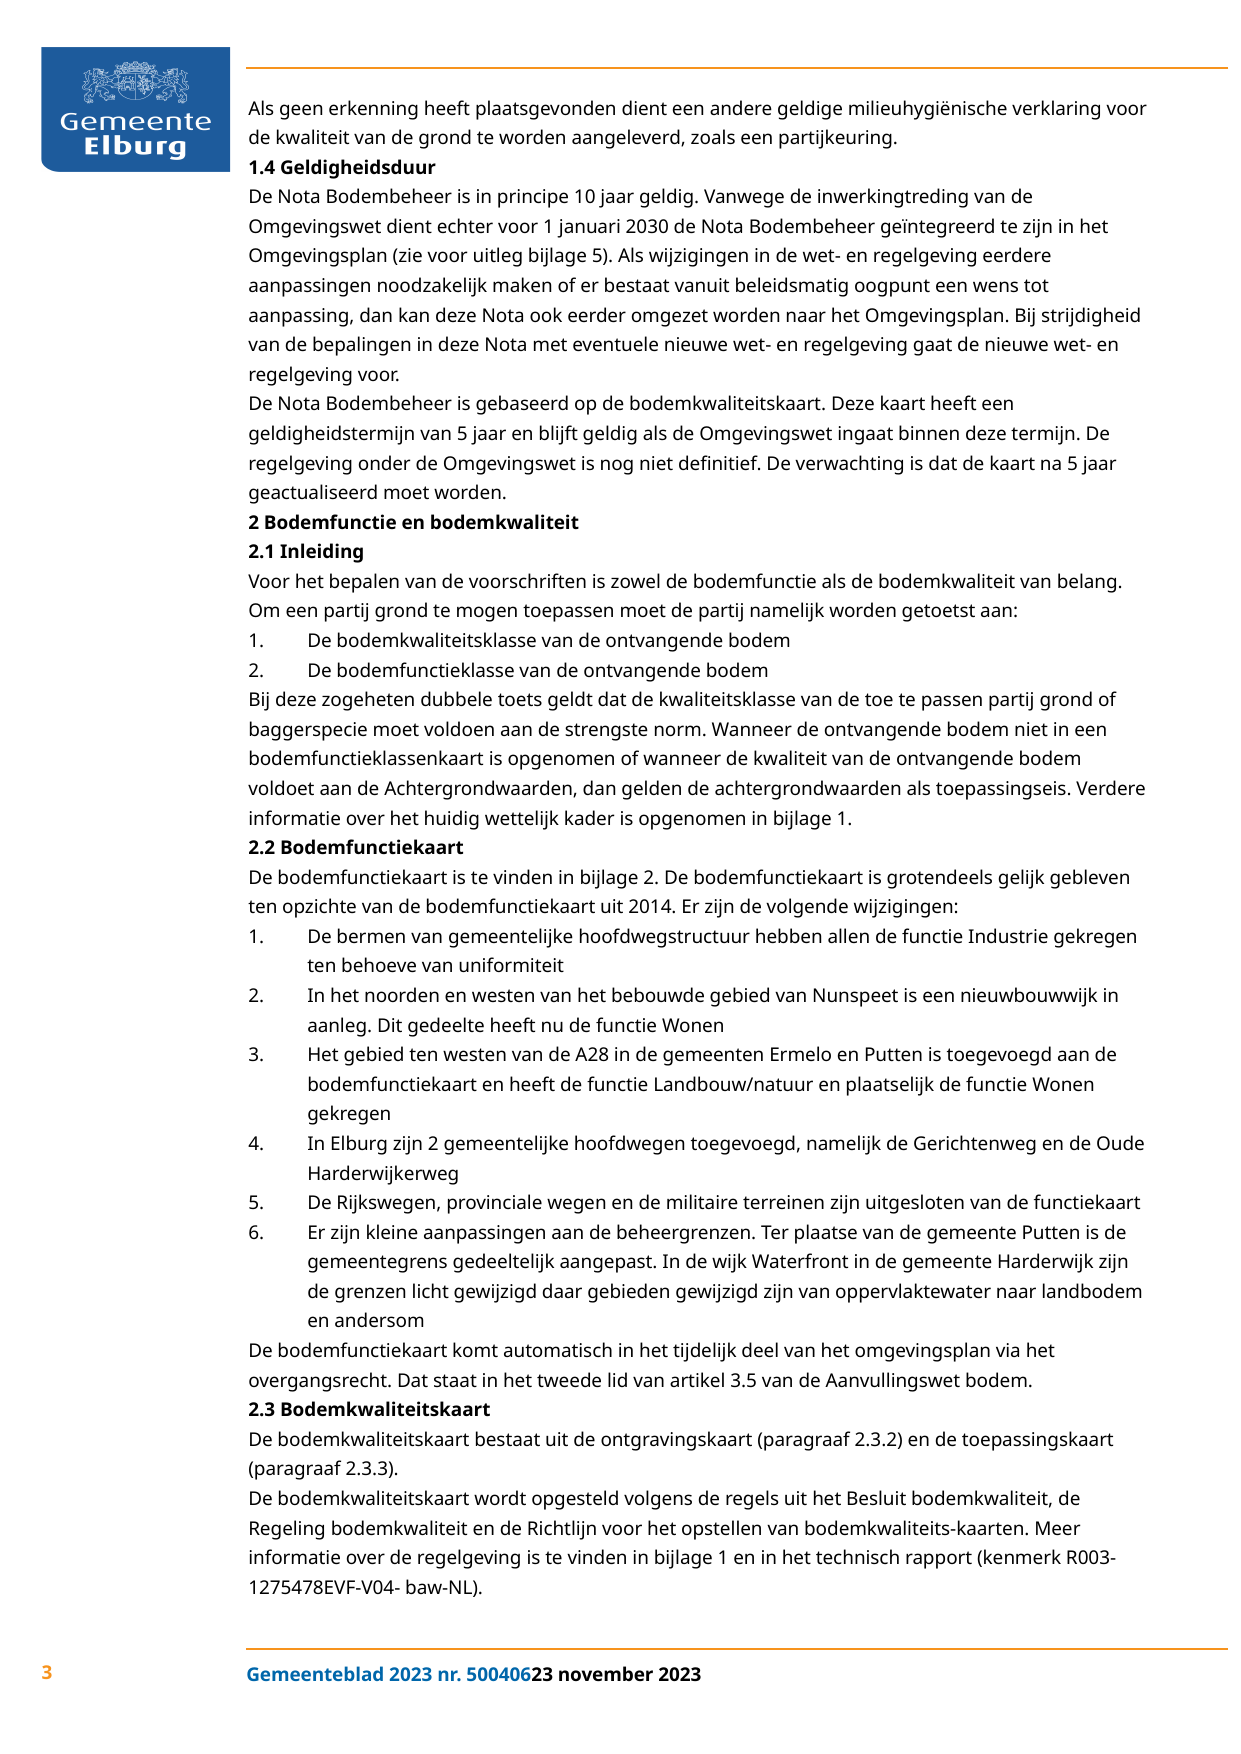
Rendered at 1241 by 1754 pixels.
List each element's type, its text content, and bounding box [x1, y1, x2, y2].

text 2.1 Inleiding [248, 538, 1152, 564]
text De Nota Bodembeheer is gebaseerd op de bodemkwaliteitskaart. Deze kaart heeft een geldigheidstermijn van 5 jaar en blijft geldig als de Omgevingswet ingaat binnen deze termijn. De regelgeving onder de Omgevingswet is nog niet definitief. De verwachting is dat de kaart na 5 jaar geactualiseerd moet worden. [248, 391, 1152, 505]
text De Nota Bodembeheer is in principe 10 jaar geldig. Vanwege de inwerkingtreding van de Omgevingswet dient echter voor 1 januari 2030 de Nota Bodembeheer geïntegreerd te zijn in het Omgevingsplan (zie voor uitleg bijlage 5). Als wijzigingen in de wet- en regelgeving eerdere aanpassingen noodzakelijk maken of er bestaat vanuit beleidsmatig oogpunt een wens tot aanpassing, dan kan deze Nota ook eerder omgezet worden naar het Omgevingsplan. Bij strijdigheid van de bepalingen in deze Nota met eventuele nieuwe wet- en regelgeving gaat de nieuwe wet- en regelgeving voor. [248, 183, 1152, 387]
text 2.2 Bodemfunctiekaart [248, 834, 1152, 860]
list In het noorden en westen van het bebouwde gebied van Nunspeet is een nieuwbouwwijk in aanleg. Dit gedeelte heeft nu de functie Wonen [248, 982, 1152, 1038]
picture [41, 47, 231, 172]
text De bodemkwaliteitskaart bestaat uit de ontgravingskaart (paragraaf 2.3.2) en de toepassingskaart (paragraaf 2.3.3). [248, 1426, 1152, 1481]
text De bodemkwaliteitskaart wordt opgesteld volgens de regels uit het Besluit bodemkwaliteit, de Regeling bodemkwaliteit en de Richtlijn voor het opstellen van bodemkwaliteits-kaarten. Meer informatie over de regelgeving is te vinden in bijlage 1 en in het technisch rapport (kenmerk R003-1275478EVF-V04- baw-NL). [248, 1485, 1152, 1600]
text De bodemfunctiekaart komt automatisch in het tijdelijk deel van het omgevingsplan via het overgangsrecht. Dat staat in het tweede lid van artikel 3.5 van de Aanvullingswet bodem. [248, 1337, 1152, 1393]
text 2.3 Bodemkwaliteitskaart [248, 1396, 1152, 1422]
text Voor het bepalen van de voorschriften is zowel de bodemfunctie als de bodemkwaliteit van belang. Om een partij grond te mogen toepassen moet de partij namelijk worden getoetst aan: [248, 568, 1152, 623]
text 1.4 Geldigheidsduur [248, 154, 1152, 180]
text De bodemfunctiekaart is te vinden in bijlage 2. De bodemfunctiekaart is grotendeels gelijk gebleven ten opzichte van de bodemfunctiekaart uit 2014. Er zijn de volgende wijzigingen: [248, 864, 1152, 919]
text 2 Bodemfunctie en bodemkwaliteit [248, 509, 1152, 535]
list De bermen van gemeentelijke hoofdwegstructuur hebben allen de functie Industrie gekregen ten behoeve van uniformiteit [248, 923, 1152, 978]
text Bij deze zogeheten dubbele toets geldt dat de kwaliteitsklasse van de toe te passen partij grond of baggerspecie moet voldoen aan de strengste norm. Wanneer de ontvangende bodem niet in een bodemfunctieklassenkaart is opgenomen of wanneer de kwaliteit van de ontvangende bodem voldoet aan de Achtergrondwaarden, dan gelden de achtergrondwaarden als toepassingseis. Verdere informatie over het huidig wettelijk kader is opgenomen in bijlage 1. [248, 686, 1152, 831]
list Het gebied ten westen van de A28 in de gemeenten Ermelo en Putten is toegevoegd aan de bodemfunctiekaart en heeft de functie Landbouw/natuur en plaatselijk de functie Wonen gekregen [248, 1041, 1152, 1126]
list De bodemfunctieklasse van de ontvangende bodem [248, 657, 1152, 683]
list De bodemkwaliteitsklasse van de ontvangende bodem [248, 627, 1152, 653]
list De Rijkswegen, provinciale wegen en de militaire terreinen zijn uitgesloten van de functiekaart [248, 1189, 1152, 1215]
text Als geen erkenning heeft plaatsgevonden dient een andere geldige milieuhygiënische verklaring voor de kwaliteit van de grond te worden aangeleverd, zoals een partijkeuring. [248, 95, 1152, 150]
list Er zijn kleine aanpassingen aan de beheergrenzen. Ter plaatse van de gemeente Putten is de gemeentegrens gedeeltelijk aangepast. In de wijk Waterfront in de gemeente Harderwijk zijn de grenzen licht gewijzigd daar gebieden gewijzigd zijn van oppervlaktewater naar landbodem en andersom [248, 1219, 1152, 1333]
list In Elburg zijn 2 gemeentelijke hoofdwegen toegevoegd, namelijk de Gerichtenweg en de Oude Harderwijkerweg [248, 1130, 1152, 1186]
